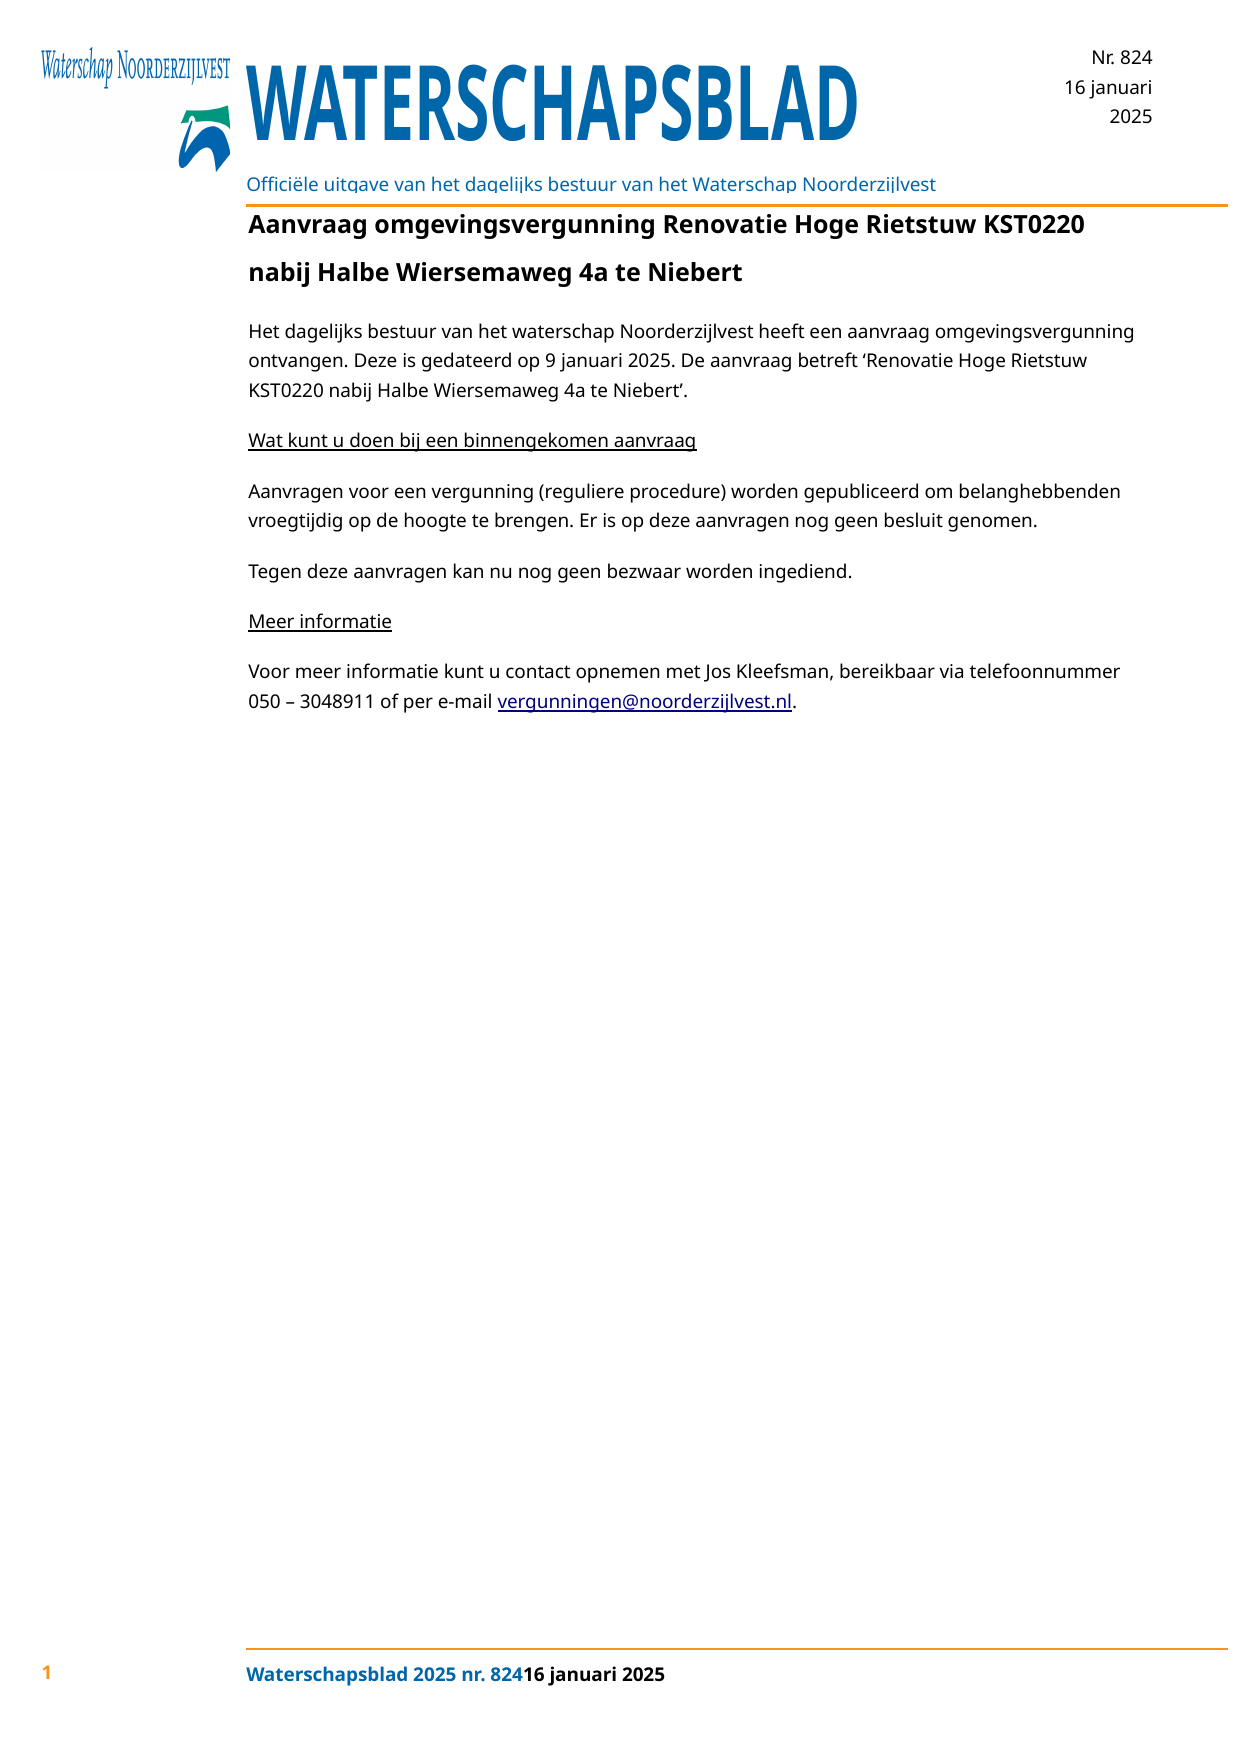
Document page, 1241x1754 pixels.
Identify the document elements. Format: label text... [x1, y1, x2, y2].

text Voor meer informatie kunt u contact opnemen met Jos Kleefsman, bereikbaar via telefoonnummer 050 – 3048911 of per e-mail vergunningen@noorderzijlvest.nl. [248, 659, 1152, 714]
text Meer informatie [248, 608, 1152, 634]
text Tegen deze aanvragen kan nu nog geen bezwaar worden ingediend. [248, 558, 1152, 584]
picture [41, 47, 231, 172]
text Aanvragen voor een vergunning (reguliere procedure) worden gepubliceerd om belanghebbenden vroegtijdig op de hoogte te brengen. Er is op deze aanvragen nog geen besluit genomen. [248, 478, 1152, 533]
text Aanvraag omgevingsvergunning Renovatie Hoge Rietstuw KST0220 nabij Halbe Wiersemaweg 4a te Niebert [248, 207, 1152, 288]
text Het dagelijks bestuur van het waterschap Noorderzijlvest heeft een aanvraag omgevingsvergunning ontvangen. Deze is gedateerd op 9 januari 2025. De aanvraag betreft ‘Renovatie Hoge Rietstuw KST0220 nabij Halbe Wiersemaweg 4a te Niebert’. [248, 318, 1152, 403]
text Wat kunt u doen bij een binnengekomen aanvraag [248, 427, 1152, 453]
